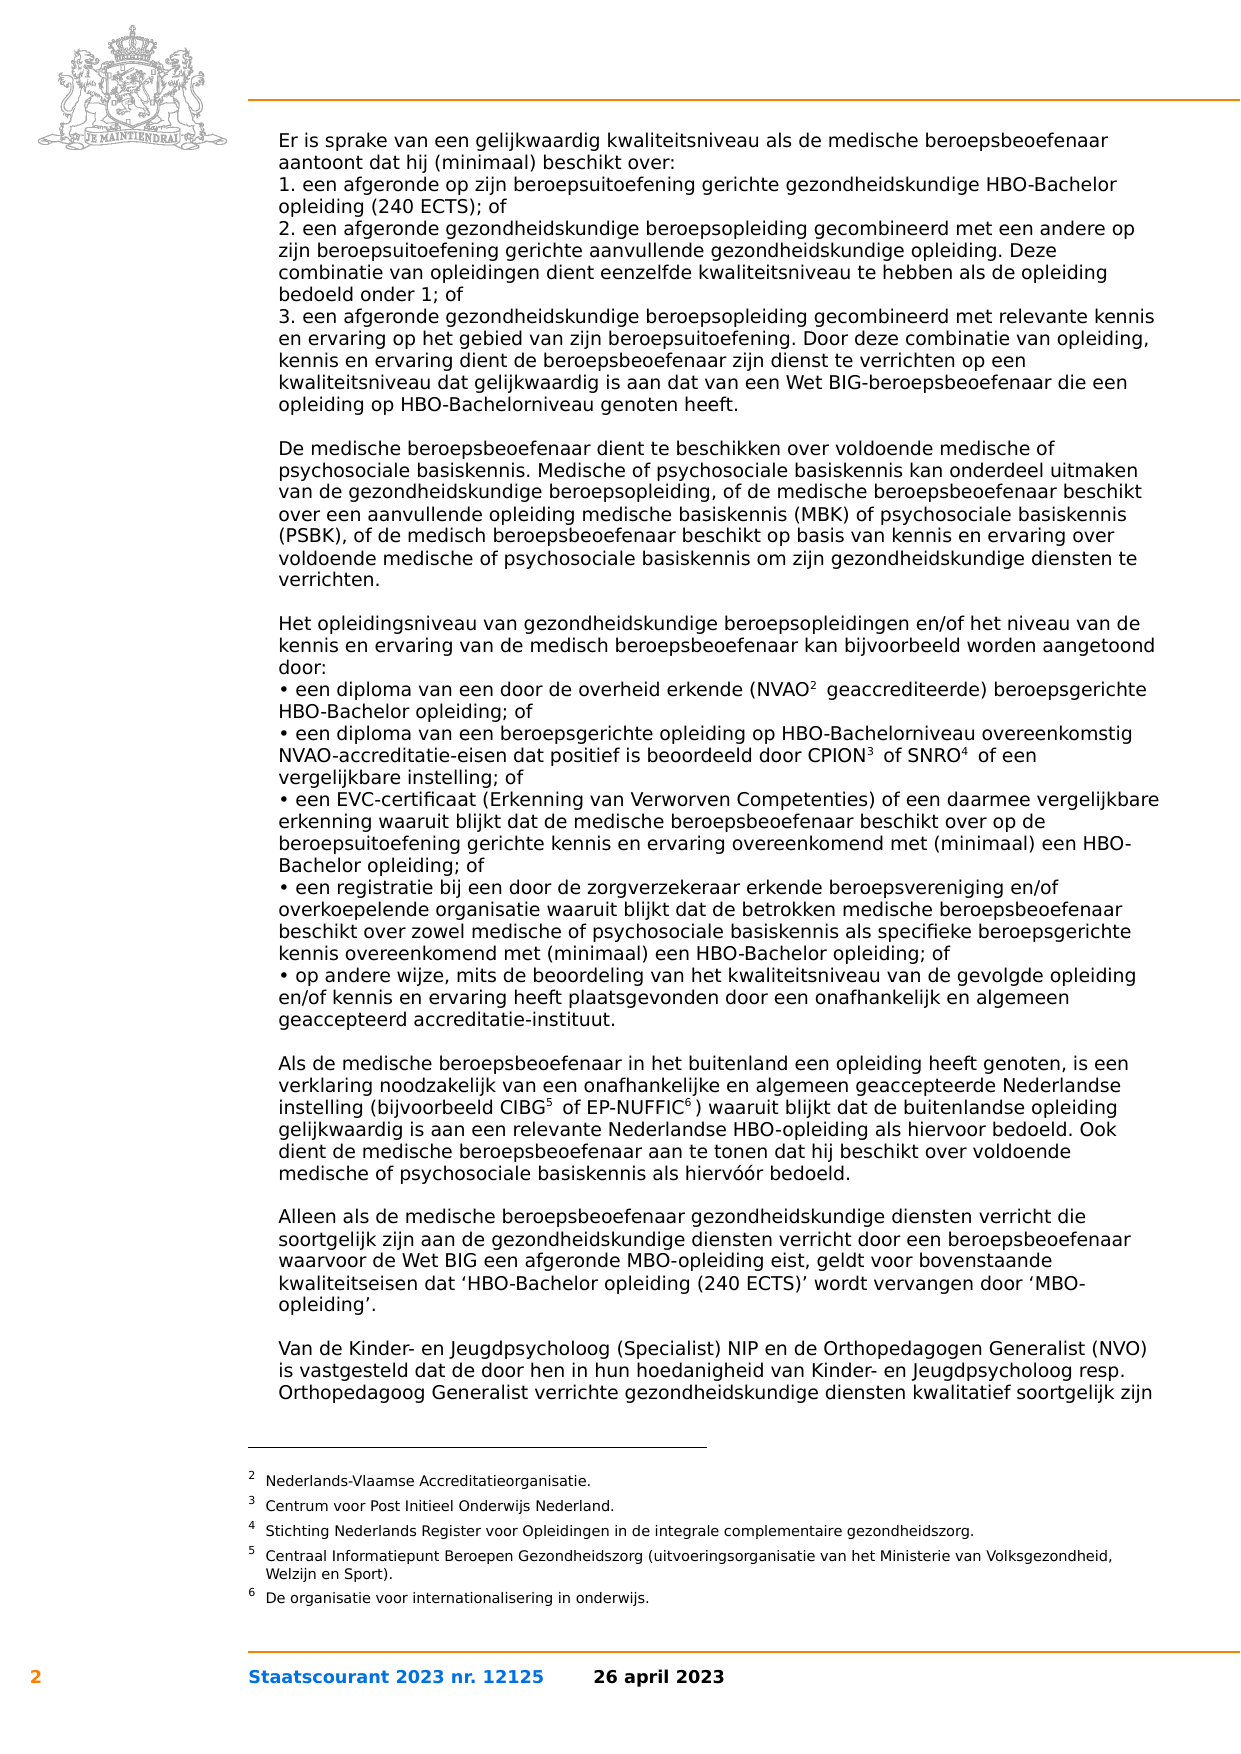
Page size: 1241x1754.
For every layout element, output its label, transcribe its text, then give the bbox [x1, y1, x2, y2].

text • een registratie bij een door de zorgverzekeraar erkende beroepsvereniging en/of overkoepelende organisatie waaruit blijkt dat de betrokken medische beroepsbeoefenaar beschikt over zowel medische of psychosociale basiskennis als specifieke beroepsgerichte kennis overeenkomend met (minimaal) een HBO-Bachelor opleiding; of [278, 877, 1163, 965]
text De organisatie voor internationalisering in onderwijs. [248, 1586, 1163, 1608]
picture [38, 25, 227, 150]
text Van de Kinder- en Jeugdpsycholoog (Specialist) NIP en de Orthopedagogen Generalist (NVO) is vastgesteld dat de door hen in hun hoedanigheid van Kinder- en Jeugdpsycholoog resp. Orthopedagoog Generalist verrichte gezondheidskundige diensten kwalitatief soortgelijk zijn [278, 1338, 1163, 1404]
text Centrum voor Post Initieel Onderwijs Nederland. [248, 1494, 1163, 1516]
text • op andere wijze, mits de beoordeling van het kwaliteitsniveau van de gevolgde opleiding en/of kennis en ervaring heeft plaatsgevonden door een onafhankelijk en algemeen geaccepteerd accreditatie-instituut. [278, 965, 1163, 1031]
text • een diploma van een door de overheid erkende (NVAO geaccrediteerde) beroepsgerichte HBO-Bachelor opleiding; of [278, 679, 1163, 723]
text De medische beroepsbeoefenaar dient te beschikken over voldoende medische of psychosociale basiskennis. Medische of psychosociale basiskennis kan onderdeel uitmaken van de gezondheidskundige beroepsopleiding, of de medische beroepsbeoefenaar beschikt over een aanvullende opleiding medische basiskennis (MBK) of psychosociale basiskennis (PSBK), of de medisch beroepsbeoefenaar beschikt op basis van kennis en ervaring over voldoende medische of psychosociale basiskennis om zijn gezondheidskundige diensten te verrichten. [278, 437, 1163, 591]
text Centraal Informatiepunt Beroepen Gezondheidszorg (uitvoeringsorganisatie van het Ministerie van Volksgezondheid, Welzijn en Sport). [248, 1544, 1163, 1583]
text 2. een afgeronde gezondheidskundige beroepsopleiding gecombineerd met een andere op zijn beroepsuitoefening gerichte aanvullende gezondheidskundige opleiding. Deze combinatie van opleidingen dient eenzelfde kwaliteitsniveau te hebben als de opleiding bedoeld onder 1; of [278, 218, 1163, 306]
text Als de medische beroepsbeoefenaar in het buitenland een opleiding heeft genoten, is een verklaring noodzakelijk van een onafhankelijke en algemeen geaccepteerde Nederlandse instelling (bijvoorbeeld CIBG of EP-NUFFIC) waaruit blijkt dat de buitenlandse opleiding gelijkwaardig is aan een relevante Nederlandse HBO-opleiding als hiervoor bedoeld. Ook dient de medische beroepsbeoefenaar aan te tonen dat hij beschikt over voldoende medische of psychosociale basiskennis als hiervóór bedoeld. [278, 1053, 1163, 1184]
text • een diploma van een beroepsgerichte opleiding op HBO-Bachelorniveau overeenkomstig NVAO-accreditatie-eisen dat positief is beoordeeld door CPION of SNRO of een vergelijkbare instelling; of [278, 723, 1163, 789]
text 3. een afgeronde gezondheidskundige beroepsopleiding gecombineerd met relevante kennis en ervaring op het gebied van zijn beroepsuitoefening. Door deze combinatie van opleiding, kennis en ervaring dient de beroepsbeoefenaar zijn dienst te verrichten op een kwaliteitsniveau dat gelijkwaardig is aan dat van een Wet BIG-beroepsbeoefenaar die een opleiding op HBO-Bachelorniveau genoten heeft. [278, 306, 1163, 416]
text Nederlands-Vlaamse Accreditatieorganisatie. [248, 1469, 1163, 1491]
text Stichting Nederlands Register voor Opleidingen in de integrale complementaire gezondheidszorg. [248, 1519, 1163, 1541]
text Alleen als de medische beroepsbeoefenaar gezondheidskundige diensten verricht die soortgelijk zijn aan de gezondheidskundige diensten verricht door een beroepsbeoefenaar waarvoor de Wet BIG een afgeronde MBO-opleiding eist, geldt voor bovenstaande kwaliteitseisen dat ‘HBO-Bachelor opleiding (240 ECTS)’ wordt vervangen door ‘MBO-opleiding’. [278, 1206, 1163, 1316]
text 1. een afgeronde op zijn beroepsuitoefening gerichte gezondheidskundige HBO-Bachelor opleiding (240 ECTS); of [278, 174, 1163, 218]
text Er is sprake van een gelijkwaardig kwaliteitsniveau als de medische beroepsbeoefenaar aantoont dat hij (minimaal) beschikt over: [278, 130, 1163, 174]
text Het opleidingsniveau van gezondheidskundige beroepsopleidingen en/of het niveau van de kennis en ervaring van de medisch beroepsbeoefenaar kan bijvoorbeeld worden aangetoond door: [278, 613, 1163, 679]
text • een EVC-certificaat (Erkenning van Verworven Competenties) of een daarmee vergelijkbare erkenning waaruit blijkt dat de medische beroepsbeoefenaar beschikt over op de beroepsuitoefening gerichte kennis en ervaring overeenkomend met (minimaal) een HBO-Bachelor opleiding; of [278, 789, 1163, 877]
